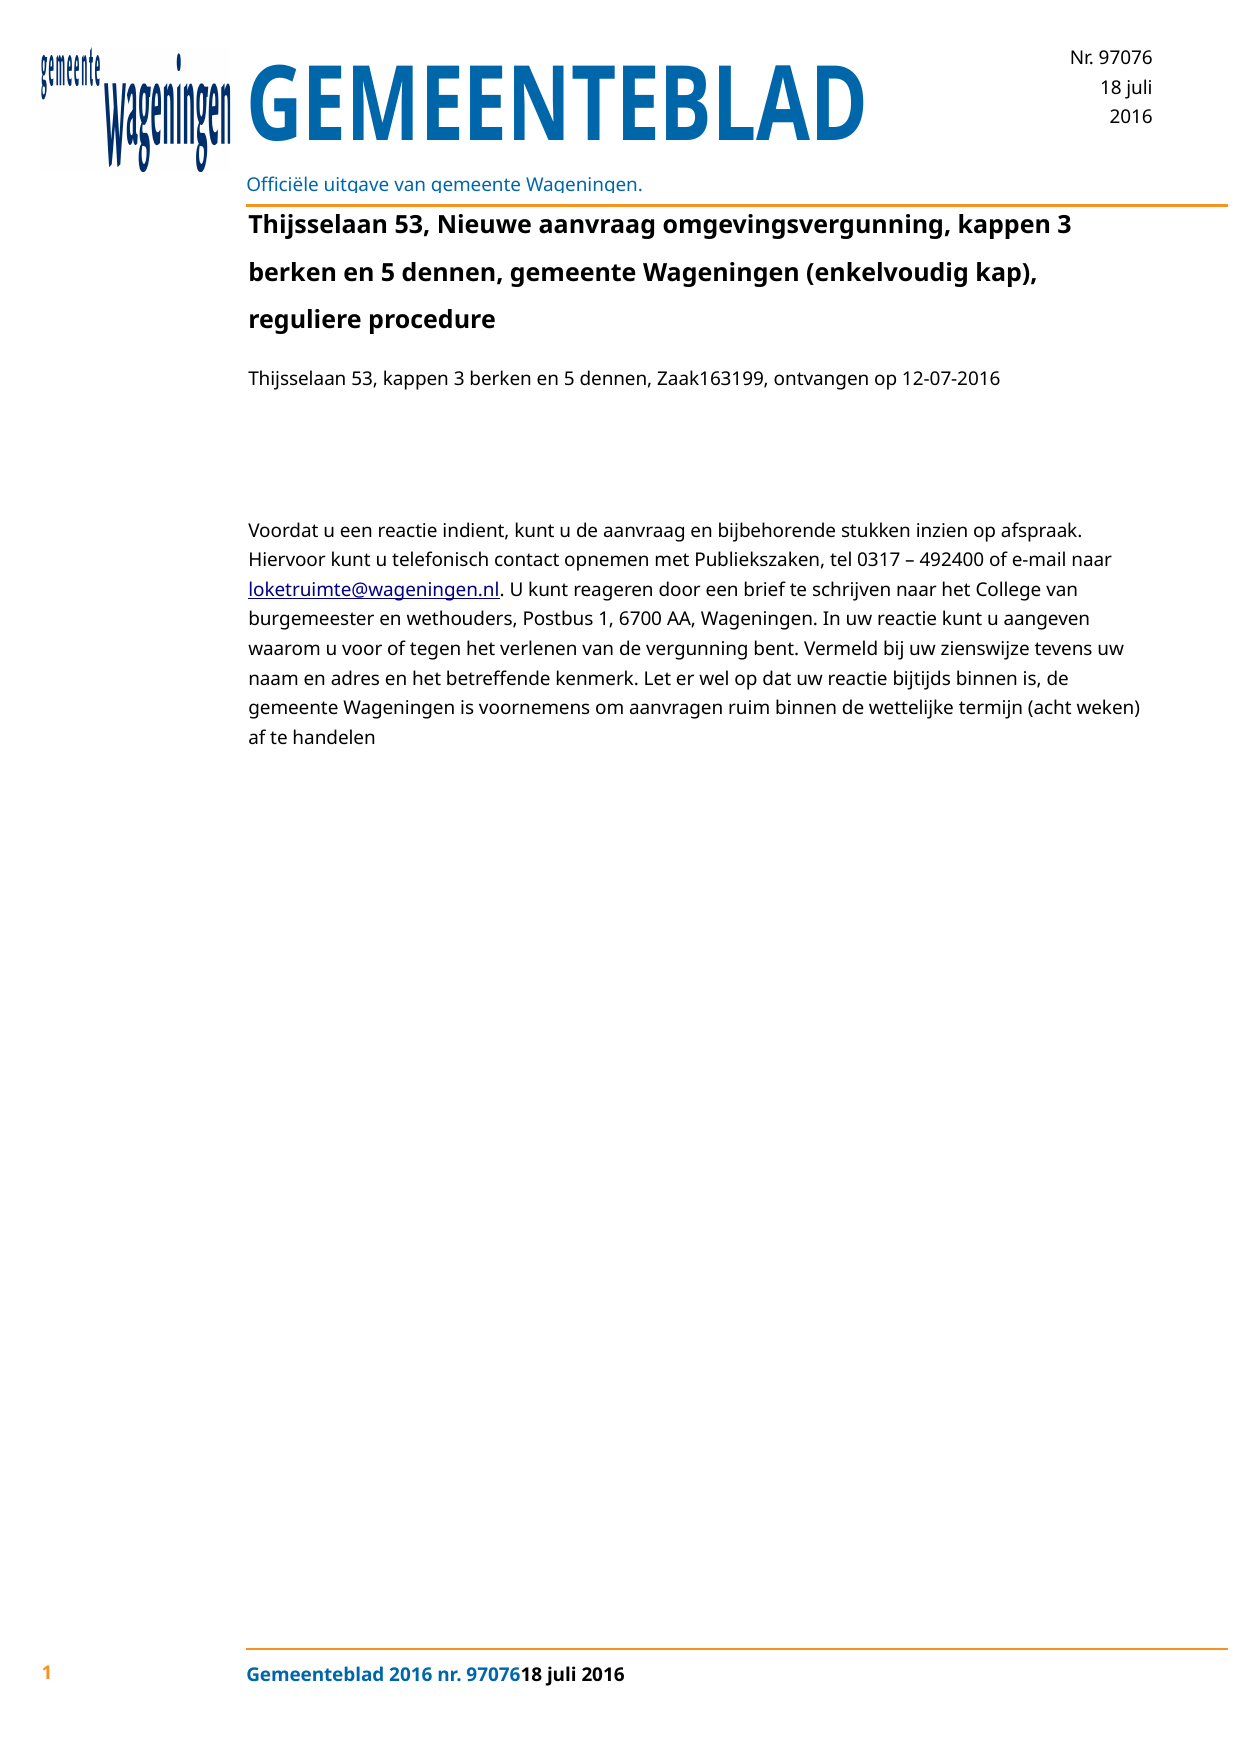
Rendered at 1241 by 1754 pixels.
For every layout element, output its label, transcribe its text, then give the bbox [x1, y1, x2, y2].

text Thijsselaan 53, Nieuwe aanvraag omgevingsvergunning, kappen 3 berken en 5 dennen, gemeente Wageningen (enkelvoudig kap), reguliere procedure [248, 207, 1152, 336]
text Voordat u een reactie indient, kunt u de aanvraag en bijbehorende stukken inzien op afspraak. Hiervoor kunt u telefonisch contact opnemen met Publiekszaken, tel 0317 – 492400 of e-mail naar loketruimte@wageningen.nl. U kunt reageren door een brief te schrijven naar het College van burgemeester en wethouders, Postbus 1, 6700 AA, Wageningen. In uw reactie kunt u aangeven waarom u voor of tegen het verlenen van de vergunning bent. Vermeld bij uw zienswijze tevens uw naam en adres en het betreffende kenmerk. Let er wel op dat uw reactie bijtijds binnen is, de gemeente Wageningen is voornemens om aanvragen ruim binnen de wettelijke termijn (acht weken) af te handelen [248, 517, 1152, 749]
text Thijsselaan 53, kappen 3 berken en 5 dennen, Zaak163199, ontvangen op 12-07-2016 [248, 366, 1152, 391]
picture [41, 47, 231, 172]
